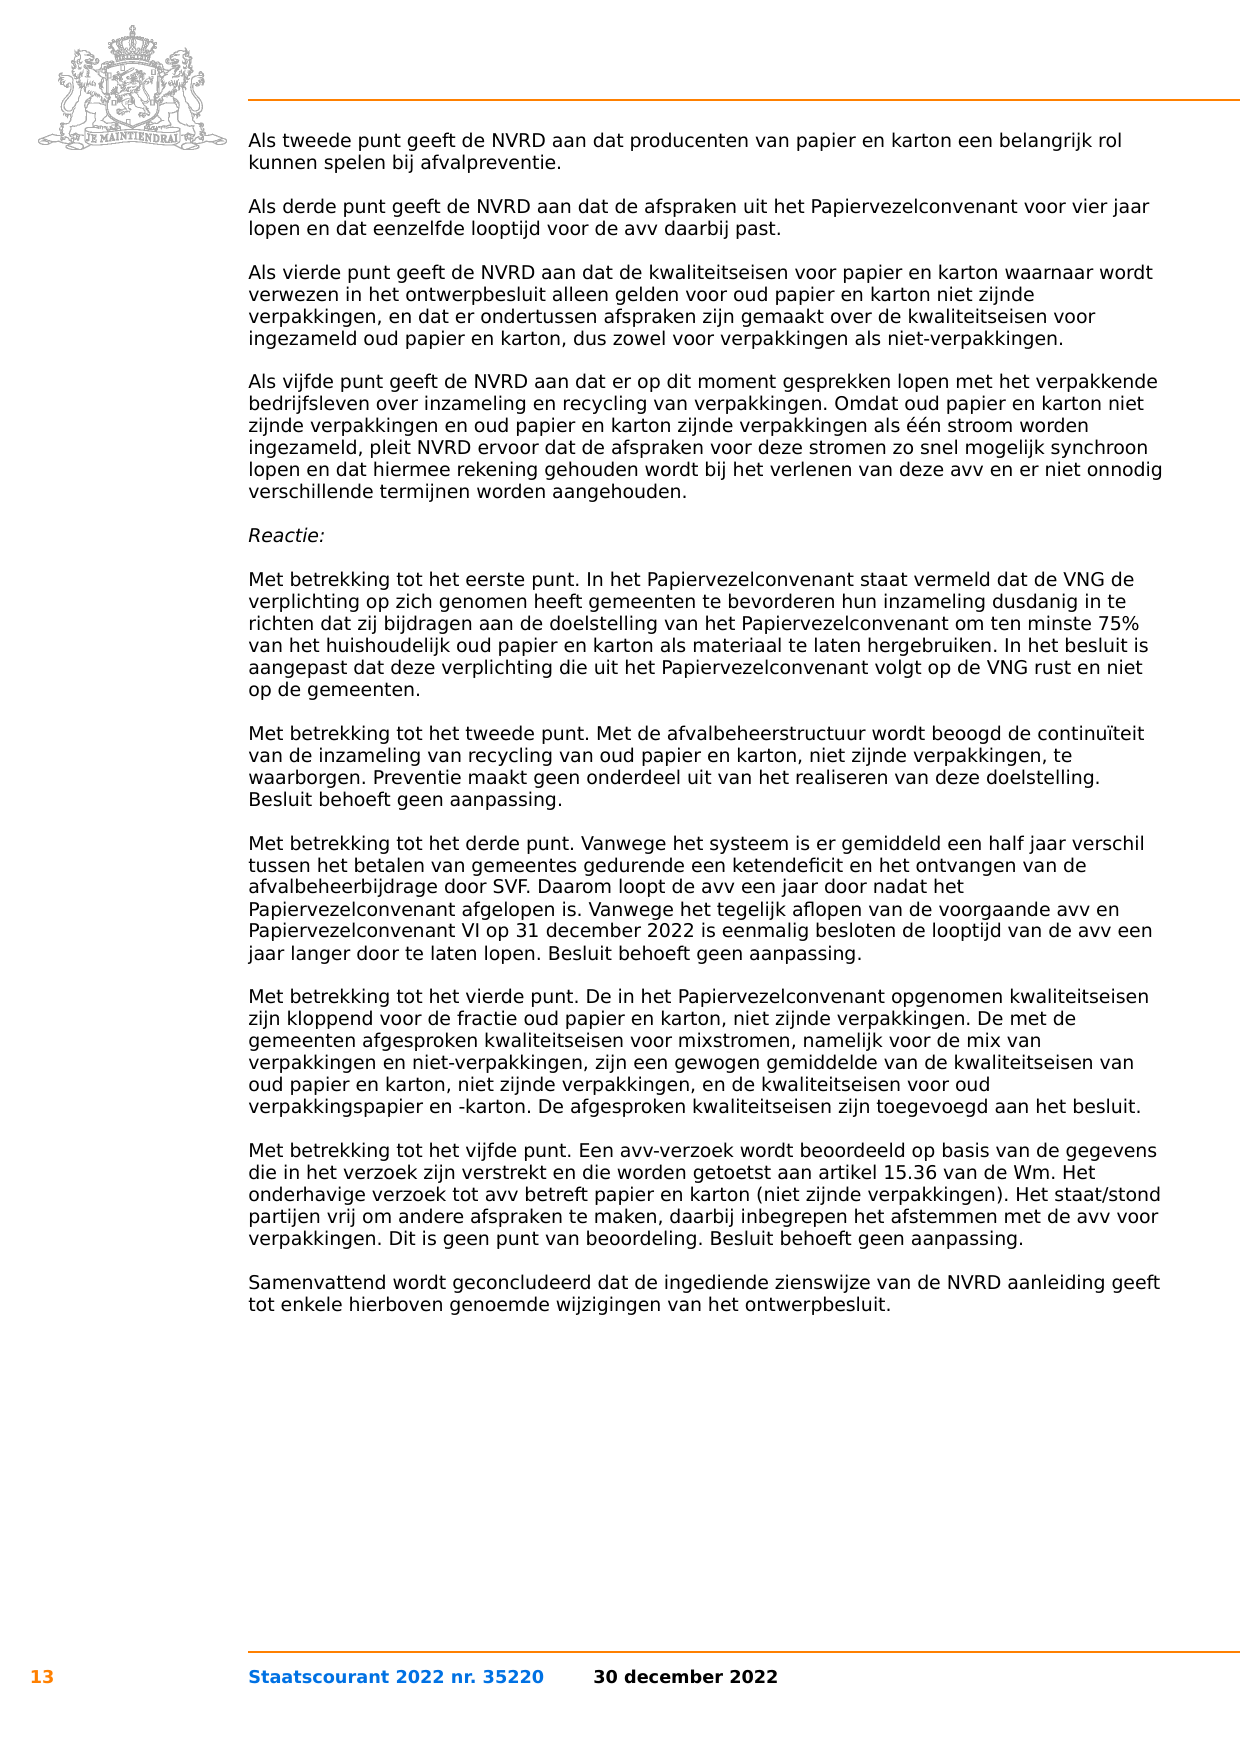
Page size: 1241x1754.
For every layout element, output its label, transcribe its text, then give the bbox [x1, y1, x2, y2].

text Met betrekking tot het tweede punt. Met de afvalbeheerstructuur wordt beoogd de continuïteit van de inzameling van recycling van oud papier en karton, niet zijnde verpakkingen, te waarborgen. Preventie maakt geen onderdeel uit van het realiseren van deze doelstelling. Besluit behoeft geen aanpassing. [248, 723, 1163, 811]
text Als tweede punt geeft de NVRD aan dat producenten van papier en karton een belangrijk rol kunnen spelen bij afvalpreventie. [248, 130, 1163, 174]
text Als vijfde punt geeft de NVRD aan dat er op dit moment gesprekken lopen met het verpakkende bedrijfsleven over inzameling en recycling van verpakkingen. Omdat oud papier en karton niet zijnde verpakkingen en oud papier en karton zijnde verpakkingen als één stroom worden ingezameld, pleit NVRD ervoor dat de afspraken voor deze stromen zo snel mogelijk synchroon lopen en dat hiermee rekening gehouden wordt bij het verlenen van deze avv en er niet onnodig verschillende termijnen worden aangehouden. [248, 371, 1163, 503]
text Met betrekking tot het derde punt. Vanwege het systeem is er gemiddeld een half jaar verschil tussen het betalen van gemeentes gedurende een ketendeficit en het ontvangen van de afvalbeheerbijdrage door SVF. Daarom loopt de avv een jaar door nadat het Papiervezelconvenant afgelopen is. Vanwege het tegelijk aflopen van de voorgaande avv en Papiervezelconvenant VI op 31 december 2022 is eenmalig besloten de looptijd van de avv een jaar langer door te laten lopen. Besluit behoeft geen aanpassing. [248, 832, 1163, 964]
subtitle Reactie: [248, 525, 1163, 547]
text Met betrekking tot het vierde punt. De in het Papiervezelconvenant opgenomen kwaliteitseisen zijn kloppend voor de fractie oud papier en karton, niet zijnde verpakkingen. De met de gemeenten afgesproken kwaliteitseisen voor mixstromen, namelijk voor de mix van verpakkingen en niet-verpakkingen, zijn een gewogen gemiddelde van de kwaliteitseisen van oud papier en karton, niet zijnde verpakkingen, en de kwaliteitseisen voor oud verpakkingspapier en -karton. De afgesproken kwaliteitseisen zijn toegevoegd aan het besluit. [248, 986, 1163, 1118]
text Als vierde punt geeft de NVRD aan dat de kwaliteitseisen voor papier en karton waarnaar wordt verwezen in het ontwerpbesluit alleen gelden voor oud papier en karton niet zijnde verpakkingen, en dat er ondertussen afspraken zijn gemaakt over de kwaliteitseisen voor ingezameld oud papier en karton, dus zowel voor verpakkingen als niet-verpakkingen. [248, 262, 1163, 349]
text Met betrekking tot het eerste punt. In het Papiervezelconvenant staat vermeld dat de VNG de verplichting op zich genomen heeft gemeenten te bevorderen hun inzameling dusdanig in te richten dat zij bijdragen aan de doelstelling van het Papiervezelconvenant om ten minste 75% van het huishoudelijk oud papier en karton als materiaal te laten hergebruiken. In het besluit is aangepast dat deze verplichting die uit het Papiervezelconvenant volgt op de VNG rust en niet op de gemeenten. [248, 569, 1163, 701]
picture [38, 25, 227, 150]
text Als derde punt geeft de NVRD aan dat de afspraken uit het Papiervezelconvenant voor vier jaar lopen en dat eenzelfde looptijd voor de avv daarbij past. [248, 196, 1163, 240]
text Samenvattend wordt geconcludeerd dat de ingediende zienswijze van de NVRD aanleiding geeft tot enkele hierboven genoemde wijzigingen van het ontwerpbesluit. [248, 1272, 1163, 1316]
text Met betrekking tot het vijfde punt. Een avv-verzoek wordt beoordeeld op basis van de gegevens die in het verzoek zijn verstrekt en die worden getoetst aan artikel 15.36 van de Wm. Het onderhavige verzoek tot avv betreft papier en karton (niet zijnde verpakkingen). Het staat/stond partijen vrij om andere afspraken te maken, daarbij inbegrepen het afstemmen met de avv voor verpakkingen. Dit is geen punt van beoordeling. Besluit behoeft geen aanpassing. [248, 1140, 1163, 1250]
